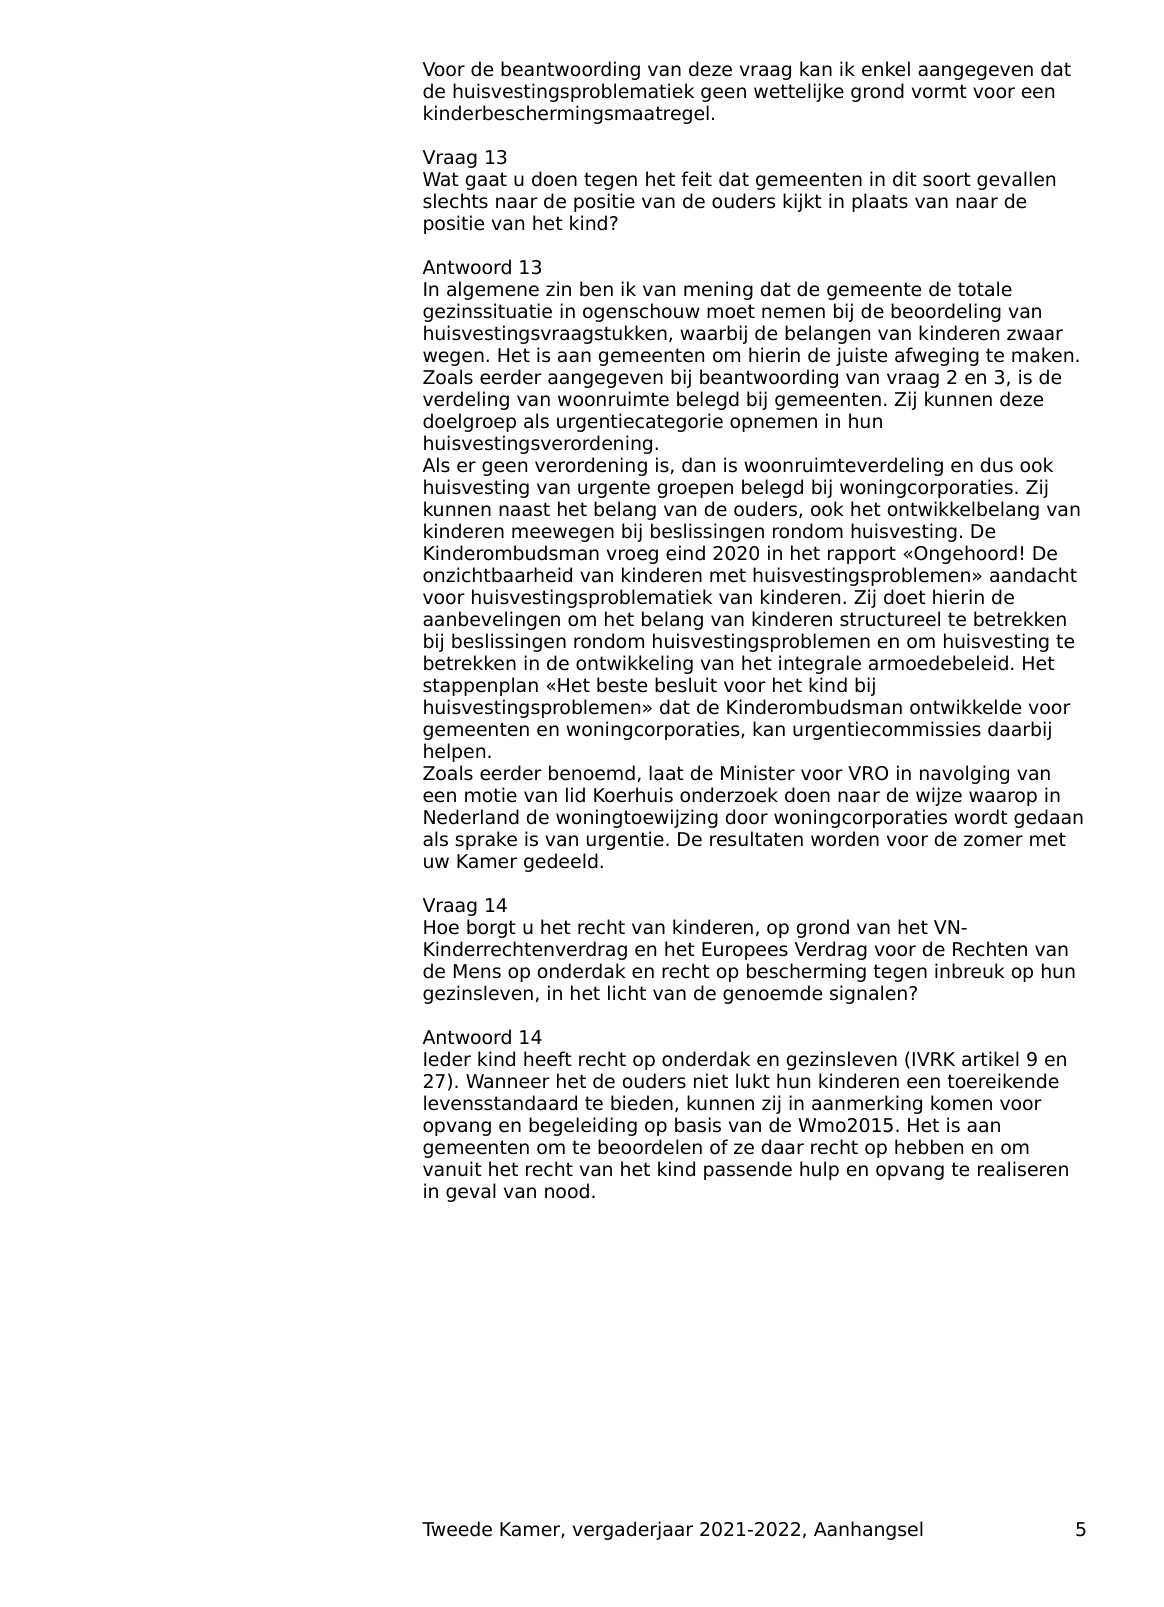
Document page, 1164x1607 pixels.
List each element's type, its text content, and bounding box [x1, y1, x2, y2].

text Vraag 13 [422, 147, 1087, 169]
text Antwoord 14 [422, 1027, 1087, 1049]
text Als er geen verordening is, dan is woonruimteverdeling en dus ook huisvesting van urgente groepen belegd bij woningcorporaties. Zij kunnen naast het belang van de ouders, ook het ontwikkelbelang van kinderen meewegen bij beslissingen rondom huisvesting. De Kinderombudsman vroeg eind 2020 in het rapport «Ongehoord! De onzichtbaarheid van kinderen met huisvestingsproblemen» aandacht voor huisvestingsproblematiek van kinderen. Zij doet hierin de aanbevelingen om het belang van kinderen structureel te betrekken bij beslissingen rondom huisvestingsproblemen en om huisvesting te betrekken in de ontwikkeling van het integrale armoedebeleid. Het stappenplan «Het beste besluit voor het kind bij huisvestingsproblemen» dat de Kinderombudsman ontwikkelde voor gemeenten en woningcorporaties, kan urgentiecommissies daarbij helpen. [422, 455, 1087, 763]
text Antwoord 13 [422, 257, 1087, 279]
text Wat gaat u doen tegen het feit dat gemeenten in dit soort gevallen slechts naar de positie van de ouders kijkt in plaats van naar de positie van het kind? [422, 169, 1087, 235]
text Voor de beantwoording van deze vraag kan ik enkel aangegeven dat de huisvestingsproblematiek geen wettelijke grond vormt voor een kinderbeschermingsmaatregel. [422, 59, 1087, 125]
text In algemene zin ben ik van mening dat de gemeente de totale gezinssituatie in ogenschouw moet nemen bij de beoordeling van huisvestingsvraagstukken, waarbij de belangen van kinderen zwaar wegen. Het is aan gemeenten om hierin de juiste afweging te maken. Zoals eerder aangegeven bij beantwoording van vraag 2 en 3, is de verdeling van woonruimte belegd bij gemeenten. Zij kunnen deze doelgroep als urgentiecategorie opnemen in hun huisvestingsverordening. [422, 279, 1087, 455]
text Hoe borgt u het recht van kinderen, op grond van het VN-Kinderrechtenverdrag en het Europees Verdrag voor de Rechten van de Mens op onderdak en recht op bescherming tegen inbreuk op hun gezinsleven, in het licht van de genoemde signalen? [422, 917, 1087, 1005]
text Ieder kind heeft recht op onderdak en gezinsleven (IVRK artikel 9 en 27). Wanneer het de ouders niet lukt hun kinderen een toereikende levensstandaard te bieden, kunnen zij in aanmerking komen voor opvang en begeleiding op basis van de Wmo2015. Het is aan gemeenten om te beoordelen of ze daar recht op hebben en om vanuit het recht van het kind passende hulp en opvang te realiseren in geval van nood. [422, 1049, 1087, 1203]
text Zoals eerder benoemd, laat de Minister voor VRO in navolging van een motie van lid Koerhuis onderzoek doen naar de wijze waarop in Nederland de woningtoewijzing door woningcorporaties wordt gedaan als sprake is van urgentie. De resultaten worden voor de zomer met uw Kamer gedeeld. [422, 763, 1087, 873]
text Vraag 14 [422, 895, 1087, 917]
